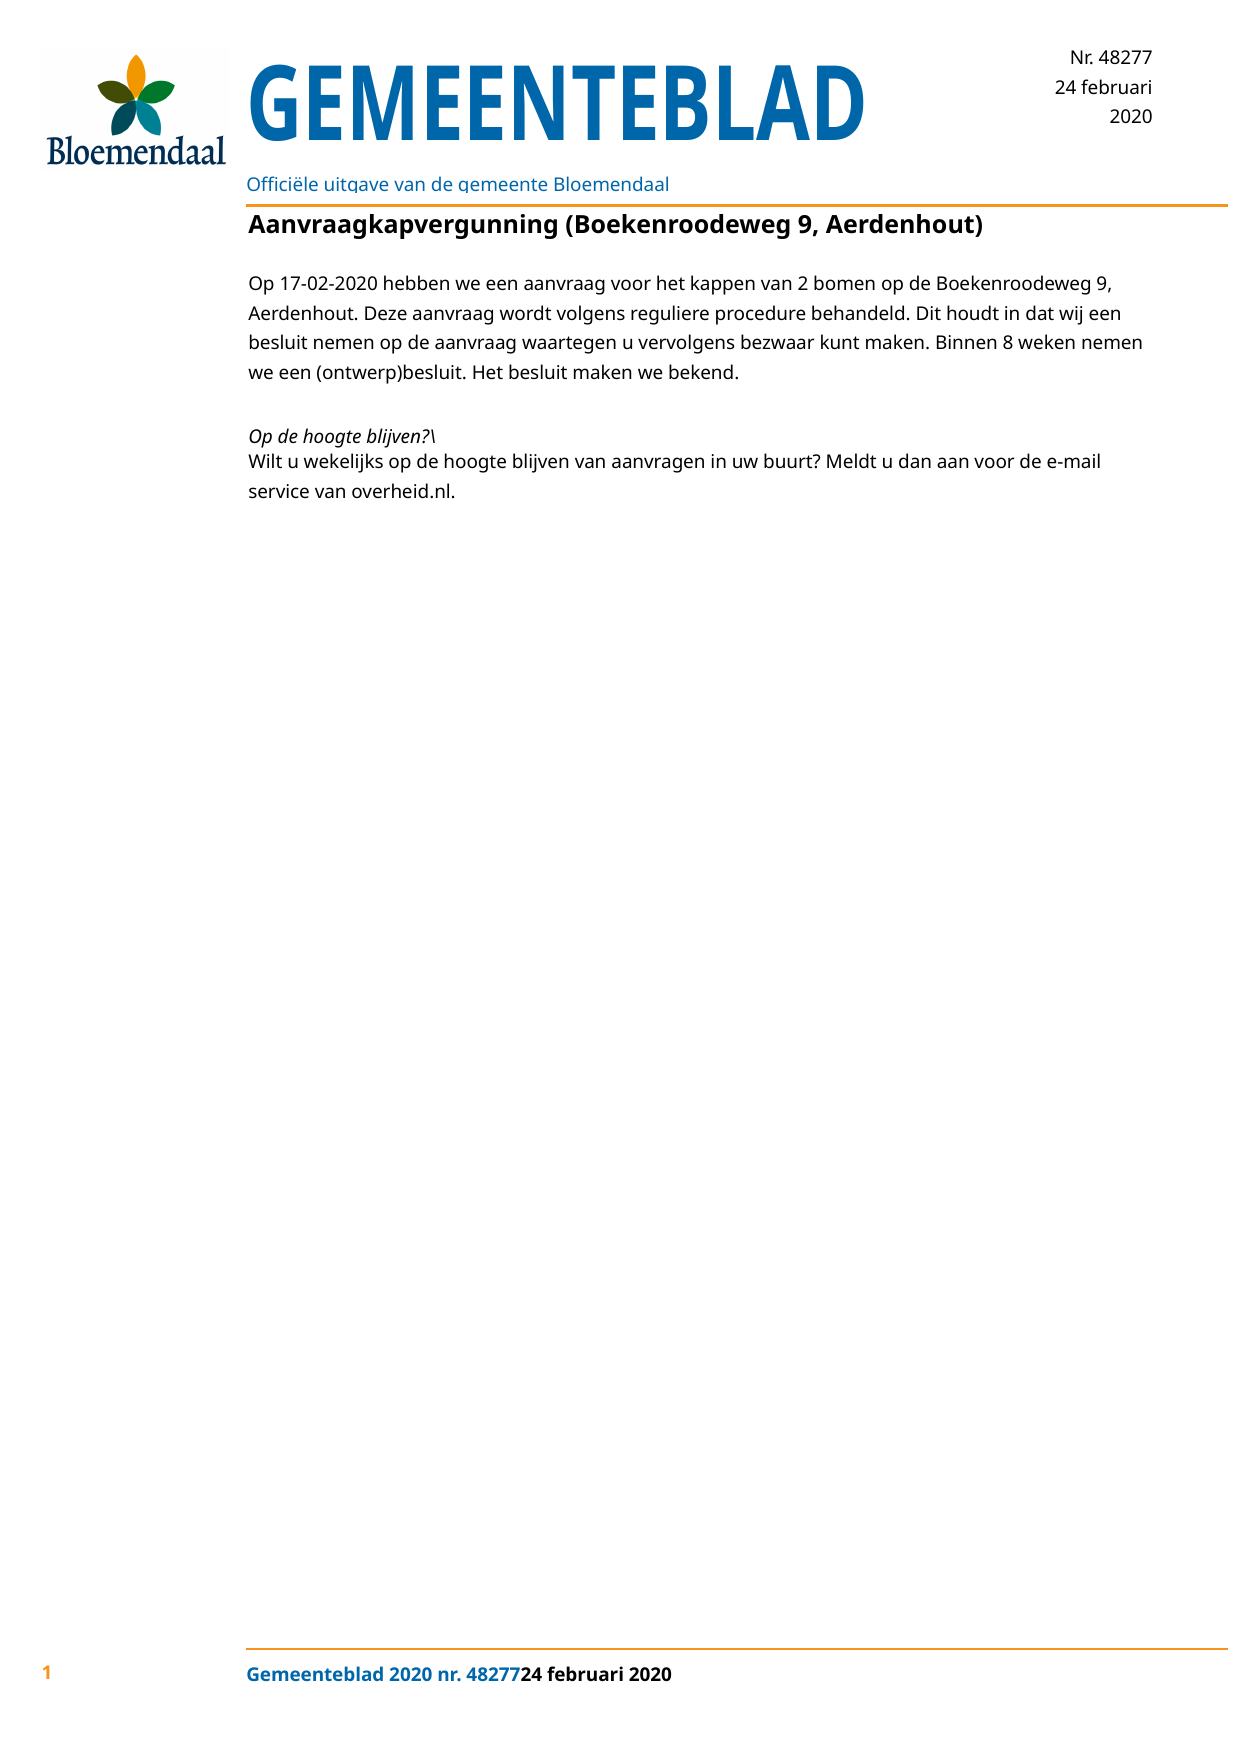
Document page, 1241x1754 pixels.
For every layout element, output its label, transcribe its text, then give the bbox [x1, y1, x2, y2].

text Op 17-02-2020 hebben we een aanvraag voor het kappen van 2 bomen op de Boekenroodeweg 9, Aerdenhout. Deze aanvraag wordt volgens reguliere procedure behandeld. Dit houdt in dat wij een besluit nemen op de aanvraag waartegen u vervolgens bezwaar kunt maken. Binnen 8 weken nemen we een (ontwerp)besluit. Het besluit maken we bekend. [248, 270, 1152, 385]
text Wilt u wekelijks op de hoogte blijven van aanvragen in uw buurt? Meldt u dan aan voor de e-mail service van overheid.nl. [248, 449, 1152, 504]
text Op de hoogte blijven?\ [248, 423, 1152, 449]
text Aanvraagkapvergunning (Boekenroodeweg 9, Aerdenhout) [248, 207, 1152, 241]
picture [41, 47, 231, 172]
